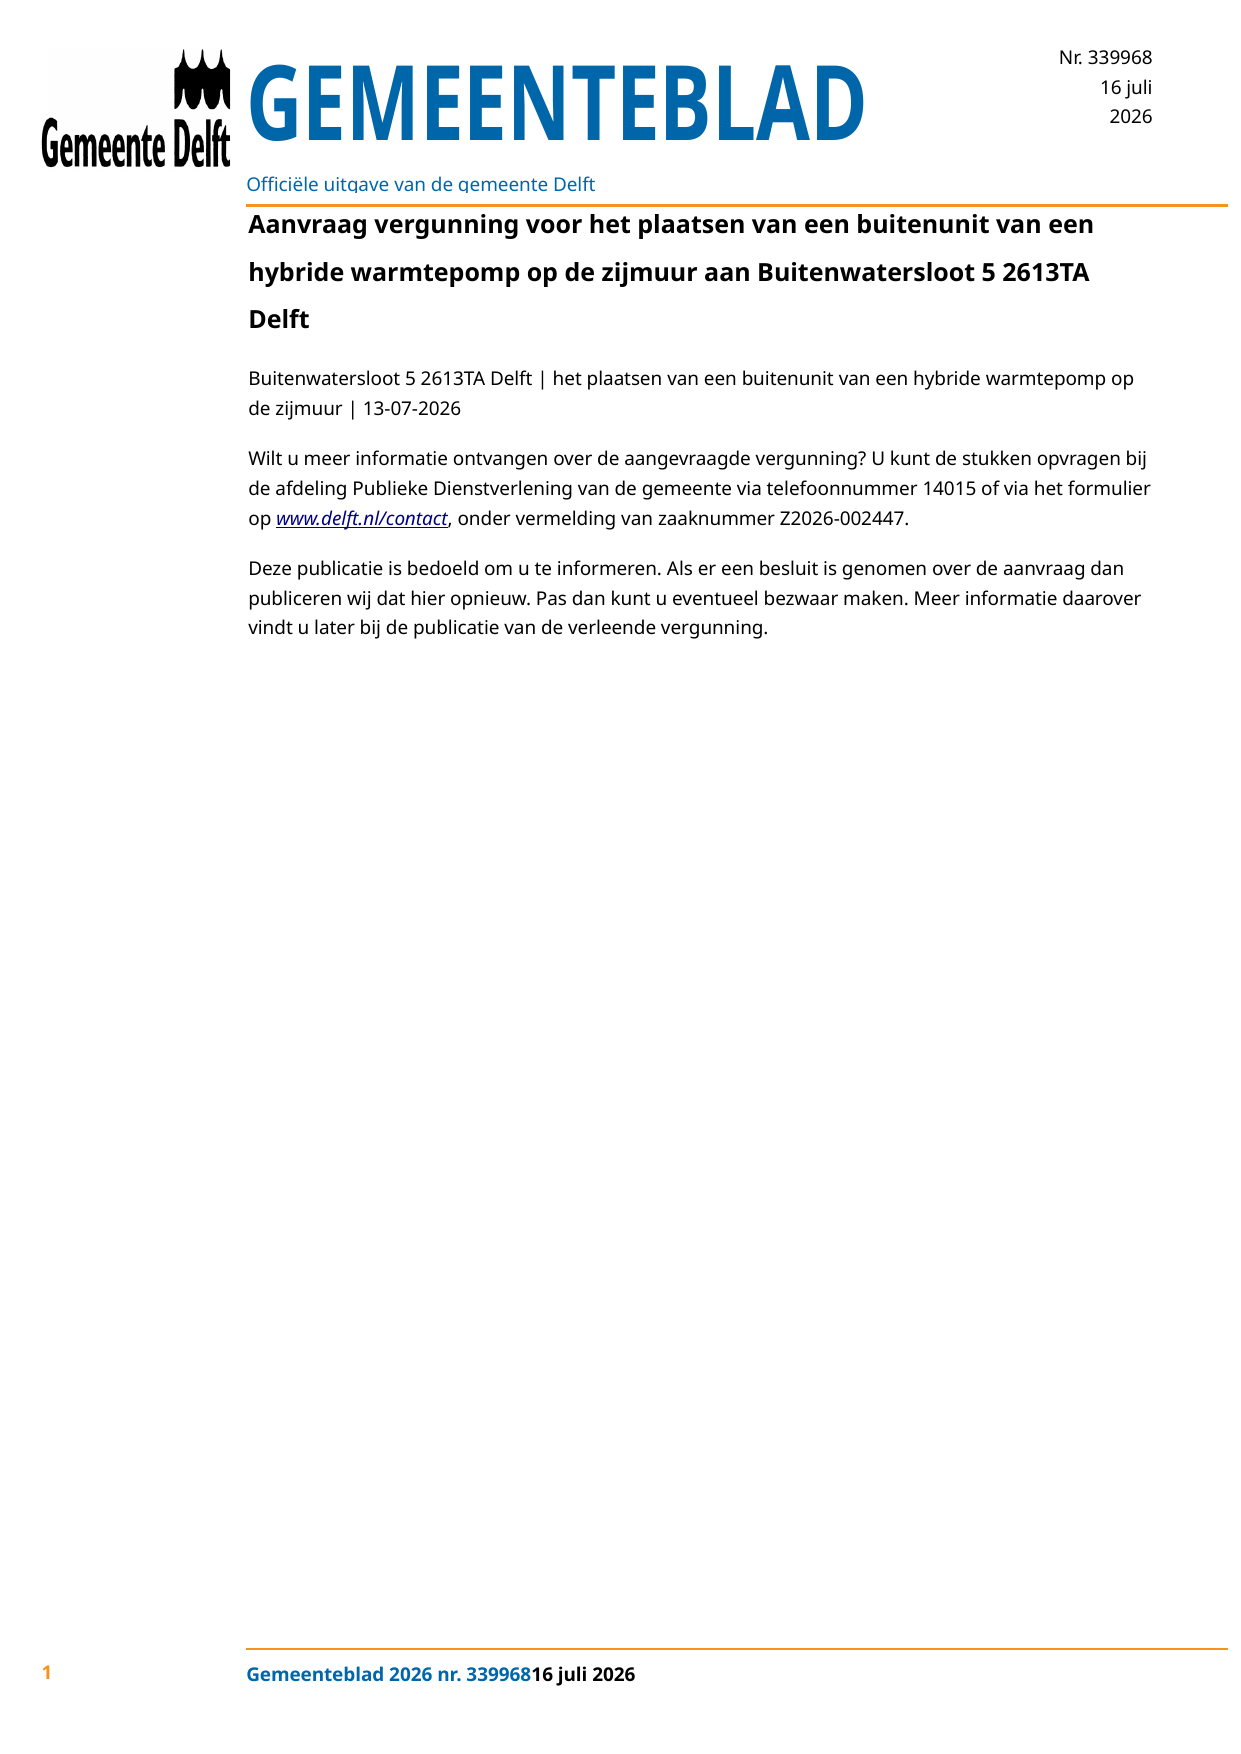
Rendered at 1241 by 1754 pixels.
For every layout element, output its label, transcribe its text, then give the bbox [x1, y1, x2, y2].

text Aanvraag vergunning voor het plaatsen van een buitenunit van een hybride warmtepomp op de zijmuur aan Buitenwatersloot 5 2613TA Delft [248, 207, 1152, 336]
text Deze publicatie is bedoeld om u te informeren. Als er een besluit is genomen over de aanvraag dan publiceren wij dat hier opnieuw. Pas dan kunt u eventueel bezwaar maken. Meer informatie daarover vindt u later bij de publicatie van de verleende vergunning. [248, 555, 1152, 640]
text Wilt u meer informatie ontvangen over de aangevraagde vergunning? U kunt de stukken opvragen bij de afdeling Publieke Dienstverlening van de gemeente via telefoonnummer 14015 of via het formulier op www.delft.nl/contact, onder vermelding van zaaknummer Z2026-002447. [248, 446, 1152, 530]
text Buitenwatersloot 5 2613TA Delft | het plaatsen van een buitenunit van een hybride warmtepomp op de zijmuur | 13-07-2026 [248, 366, 1152, 421]
picture [41, 47, 231, 172]
